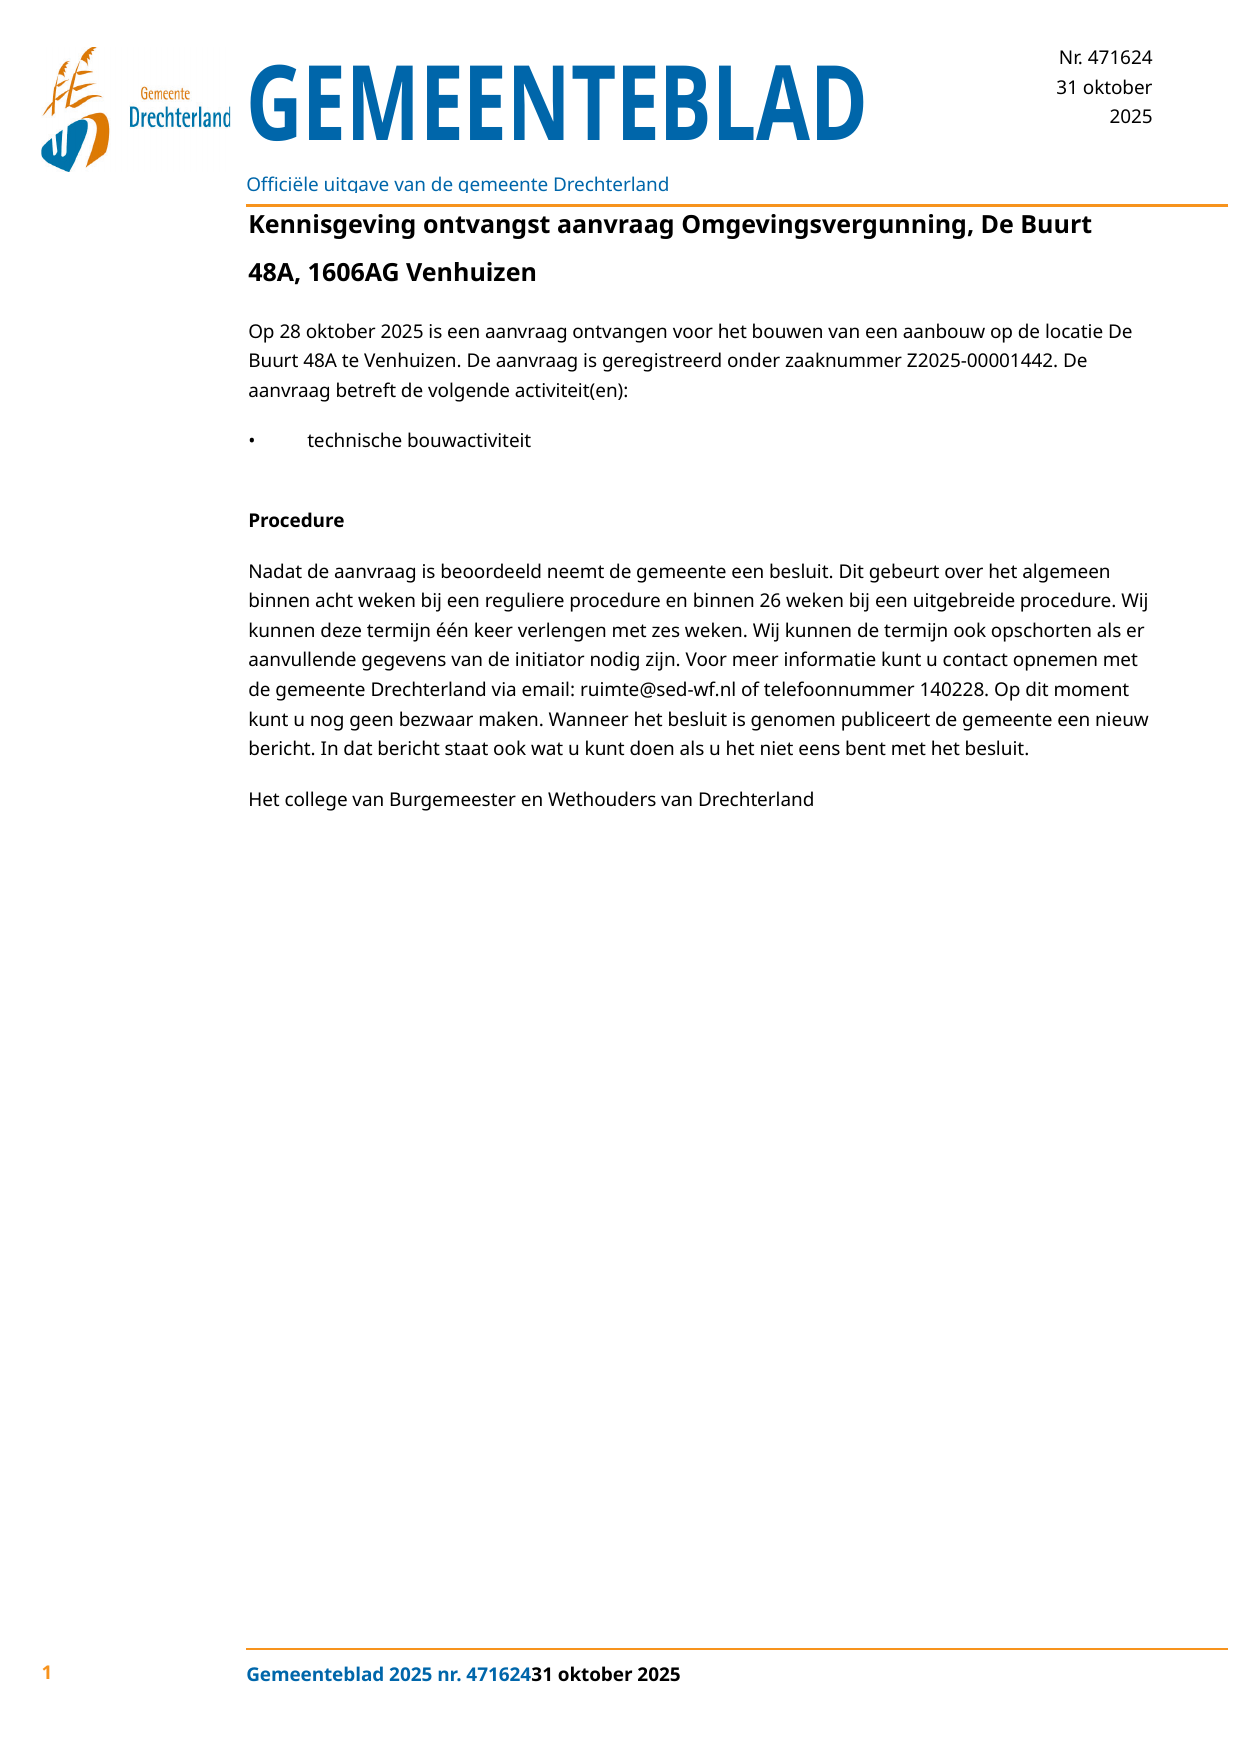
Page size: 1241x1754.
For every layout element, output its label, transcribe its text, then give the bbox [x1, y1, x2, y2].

picture [226, 115, 231, 124]
list technische bouwactiviteit [248, 427, 1152, 453]
picture [41, 47, 231, 172]
text Kennisgeving ontvangst aanvraag Omgevingsvergunning, De Buurt 48A, 1606AG Venhuizen [248, 207, 1152, 288]
text Nadat de aanvraag is beoordeeld neemt de gemeente een besluit. Dit gebeurt over het algemeen binnen acht weken bij een reguliere procedure en binnen 26 weken bij een uitgebreide procedure. Wij kunnen deze termijn één keer verlengen met zes weken. Wij kunnen de termijn ook opschorten als er aanvullende gegevens van de initiator nodig zijn. Voor meer informatie kunt u contact opnemen met de gemeente Drechterland via email: ruimte@sed-wf.nl of telefoonnummer 140228. Op dit moment kunt u nog geen bezwaar maken. Wanneer het besluit is genomen publiceert de gemeente een nieuw bericht. In dat bericht staat ook wat u kunt doen als u het niet eens bent met het besluit. [248, 558, 1152, 761]
text Procedure [248, 507, 1152, 533]
text Op 28 oktober 2025 is een aanvraag ontvangen voor het bouwen van een aanbouw op de locatie De Buurt 48A te Venhuizen. De aanvraag is geregistreerd onder zaaknummer Z2025-00001442. De aanvraag betreft de volgende activiteit(en): [248, 318, 1152, 403]
picture [41, 158, 64, 172]
text Het college van Burgemeester en Wethouders van Drechterland [248, 786, 1152, 812]
